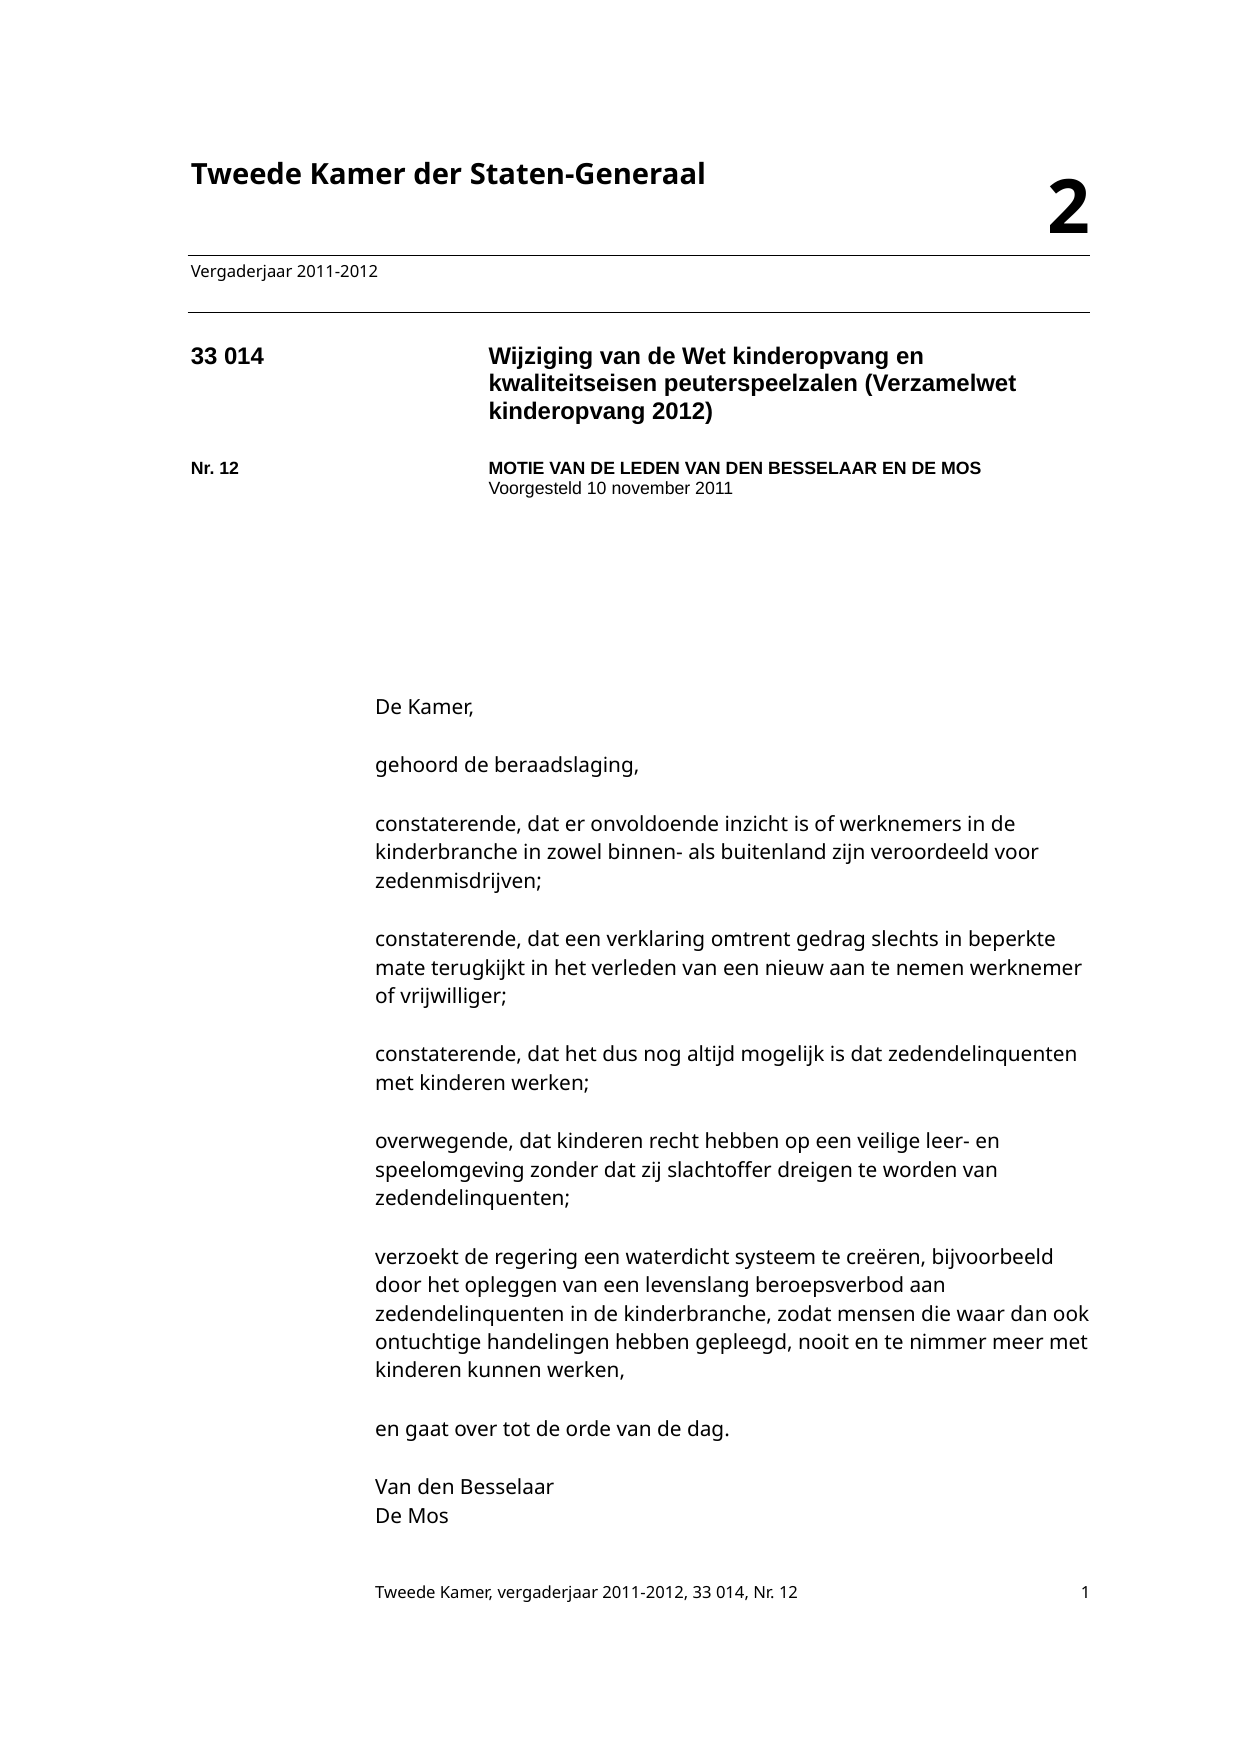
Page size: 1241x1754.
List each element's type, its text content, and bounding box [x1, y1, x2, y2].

text gehoord de beraadslaging, [375, 751, 1090, 779]
table_cell Wijziging van de Wet kinderopvang en kwaliteitseisen peuterspeelzalen (Verzamelwet kinderopvang 2012) [485, 339, 1090, 454]
text constaterende, dat het dus nog altijd mogelijk is dat zedendelinquenten met kinderen werken; [375, 1039, 1090, 1096]
table_header Tweede Kamer der Staten-Generaal [188, 150, 909, 255]
table_cell [485, 313, 1090, 339]
text De Kamer, [375, 692, 1090, 721]
table_cell MOTIE VAN DE LEDEN VAN DEN BESSELAAR EN DE MOS Voorgesteld 10 november 2011 [485, 455, 1090, 573]
text Van den Besselaar [375, 1472, 1090, 1501]
text constaterende, dat een verklaring omtrent gedrag slechts in beperkte mate terugkijkt in het verleden van een nieuw aan te nemen werknemer of vrijwilliger; [375, 924, 1090, 1009]
table_cell 33 014 [188, 339, 485, 454]
table_cell [485, 256, 1090, 312]
table_cell Vergaderjaar 2011-2012 [188, 256, 485, 312]
text en gaat over tot de orde van de dag. [375, 1414, 1090, 1442]
table_cell [188, 313, 485, 339]
table_cell Nr. 12 [188, 455, 485, 573]
text De Mos [375, 1501, 1090, 1529]
text constaterende, dat er onvoldoende inzicht is of werknemers in de kinderbranche in zowel binnen- als buitenland zijn veroordeeld voor zedenmisdrijven; [375, 809, 1090, 894]
text overwegende, dat kinderen recht hebben op een veilige leer- en speelomgeving zonder dat zij slachtoffer dreigen te worden van zedendelinquenten; [375, 1126, 1090, 1212]
text verzoekt de regering een waterdicht systeem te creëren, bijvoorbeeld door het opleggen van een levenslang beroepsverbod aan zedendelinquenten in de kinderbranche, zodat mensen die waar dan ook ontuchtige handelingen hebben gepleegd, nooit en te nimmer meer met kinderen kunnen werken, [375, 1242, 1090, 1384]
table_header 2 [910, 150, 1090, 255]
